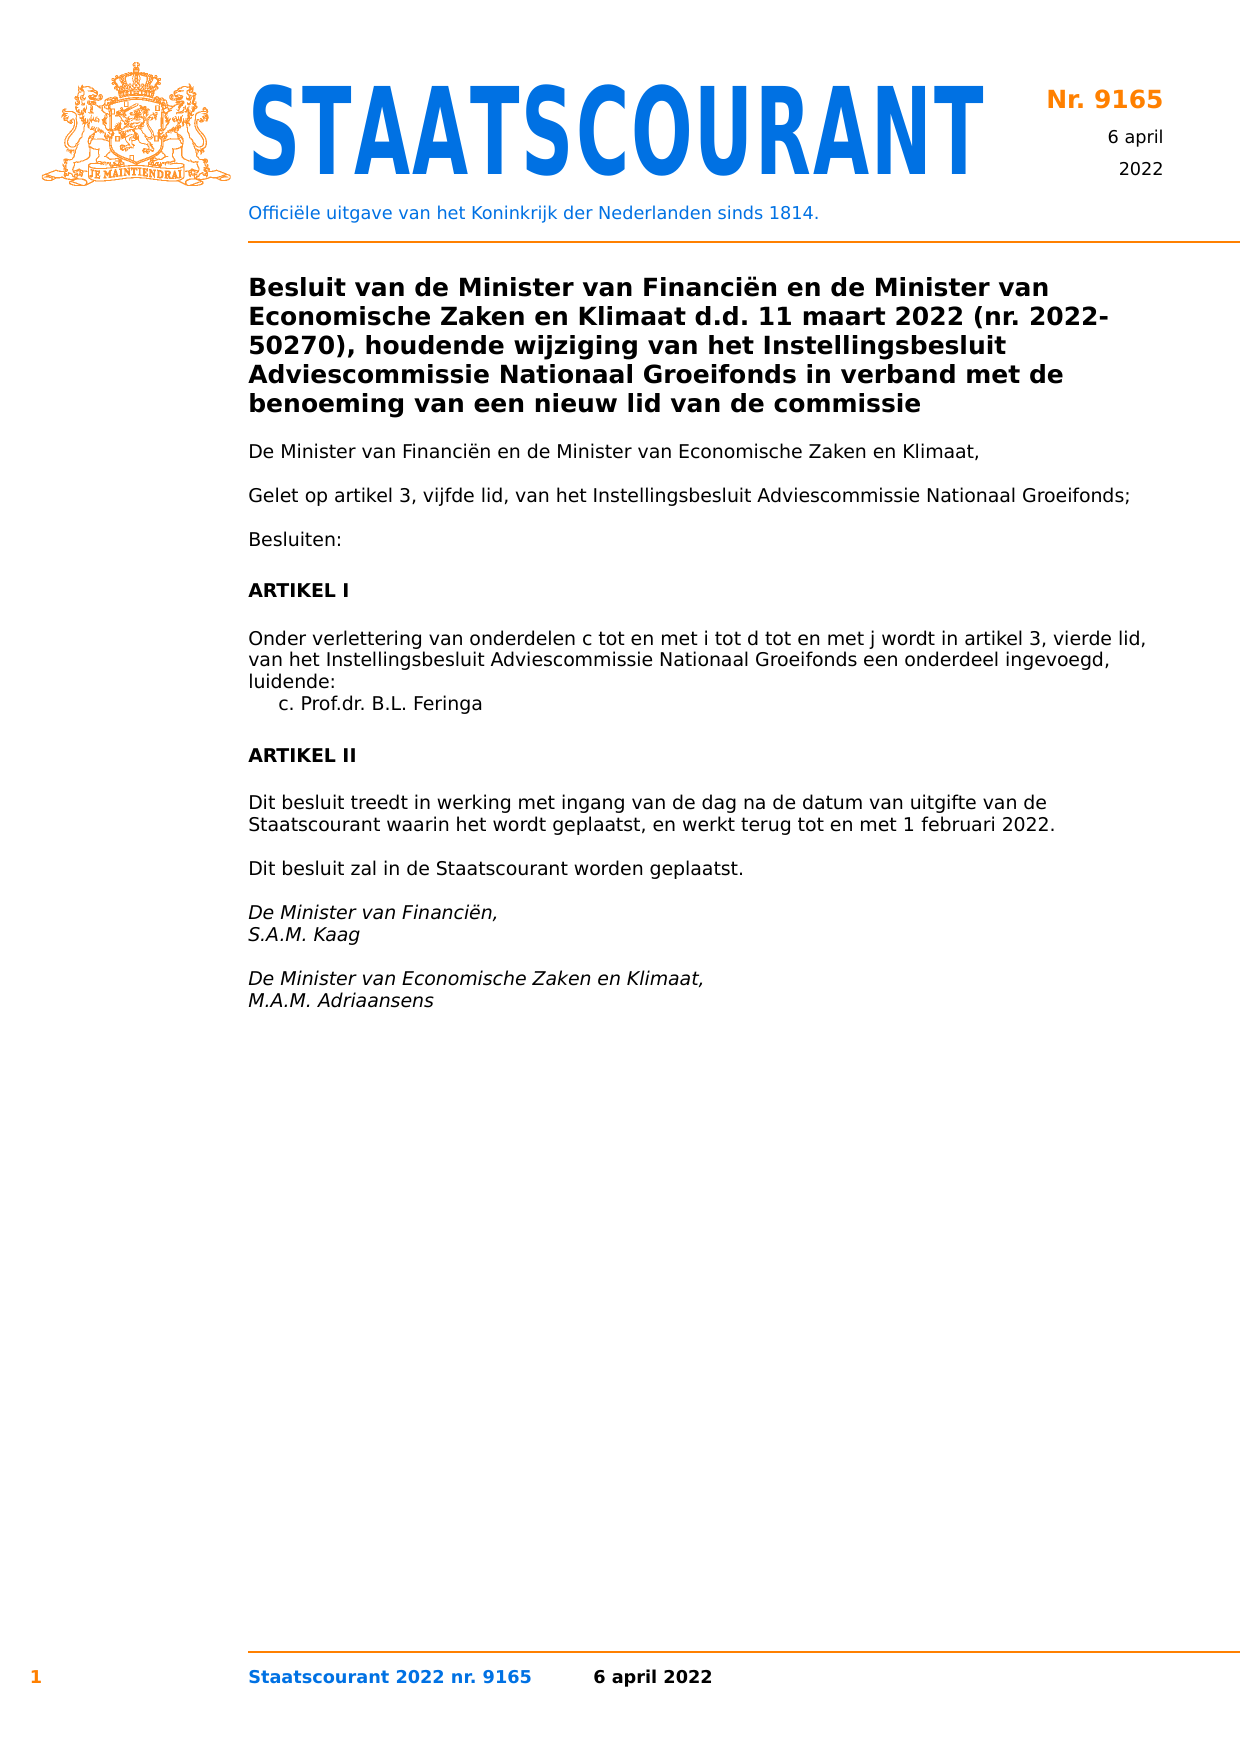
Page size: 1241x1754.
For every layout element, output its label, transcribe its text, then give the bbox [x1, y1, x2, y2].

table_header Nr. 9165 [998, 62, 1240, 121]
picture [41, 62, 231, 186]
table_header STAATSCOURANT [248, 62, 998, 203]
text Gelet op artikel 3, vijfde lid, van het Instellingsbesluit Adviescommissie Nationaal Groeifonds; [248, 484, 1163, 507]
text De Minister van Financiën en de Minister van Economische Zaken en Klimaat, [248, 441, 1163, 463]
subtitle ARTIKEL II [248, 745, 1163, 767]
text c. Prof.dr. B.L. Feringa [278, 693, 1163, 715]
subtitle Besluit van de Minister van Financiën en de Minister van Economische Zaken en Klimaat d.d. 11 maart 2022 (nr. 2022-50270), houdende wijziging van het Instellingsbesluit Adviescommissie Nationaal Groeifonds in verband met de benoeming van een nieuw lid van de commissie [248, 273, 1163, 419]
text Besluiten: [248, 528, 1163, 550]
table_cell 6 april [998, 121, 1240, 153]
text De Minister van Economische Zaken en Klimaat, M.A.M. Adriaansens [248, 968, 1163, 1012]
text Dit besluit zal in de Staatscourant worden geplaatst. [248, 858, 1163, 880]
subtitle ARTIKEL I [248, 580, 1163, 602]
text De Minister van Financiën, S.A.M. Kaag [248, 902, 1163, 946]
table_cell 2022 [998, 153, 1240, 203]
table_header [25, 62, 248, 241]
table_cell Officiële uitgave van het Koninkrijk der Nederlanden sinds 1814. [248, 203, 1240, 241]
text Onder verlettering van onderdelen c tot en met i tot d tot en met j wordt in artikel 3, vierde lid, van het Instellingsbesluit Adviescommissie Nationaal Groeifonds een onderdeel ingevoegd, luidende: [248, 627, 1163, 693]
text Dit besluit treedt in werking met ingang van de dag na de datum van uitgifte van de Staatscourant waarin het wordt geplaatst, en werkt terug tot en met 1 februari 2022. [248, 792, 1163, 836]
